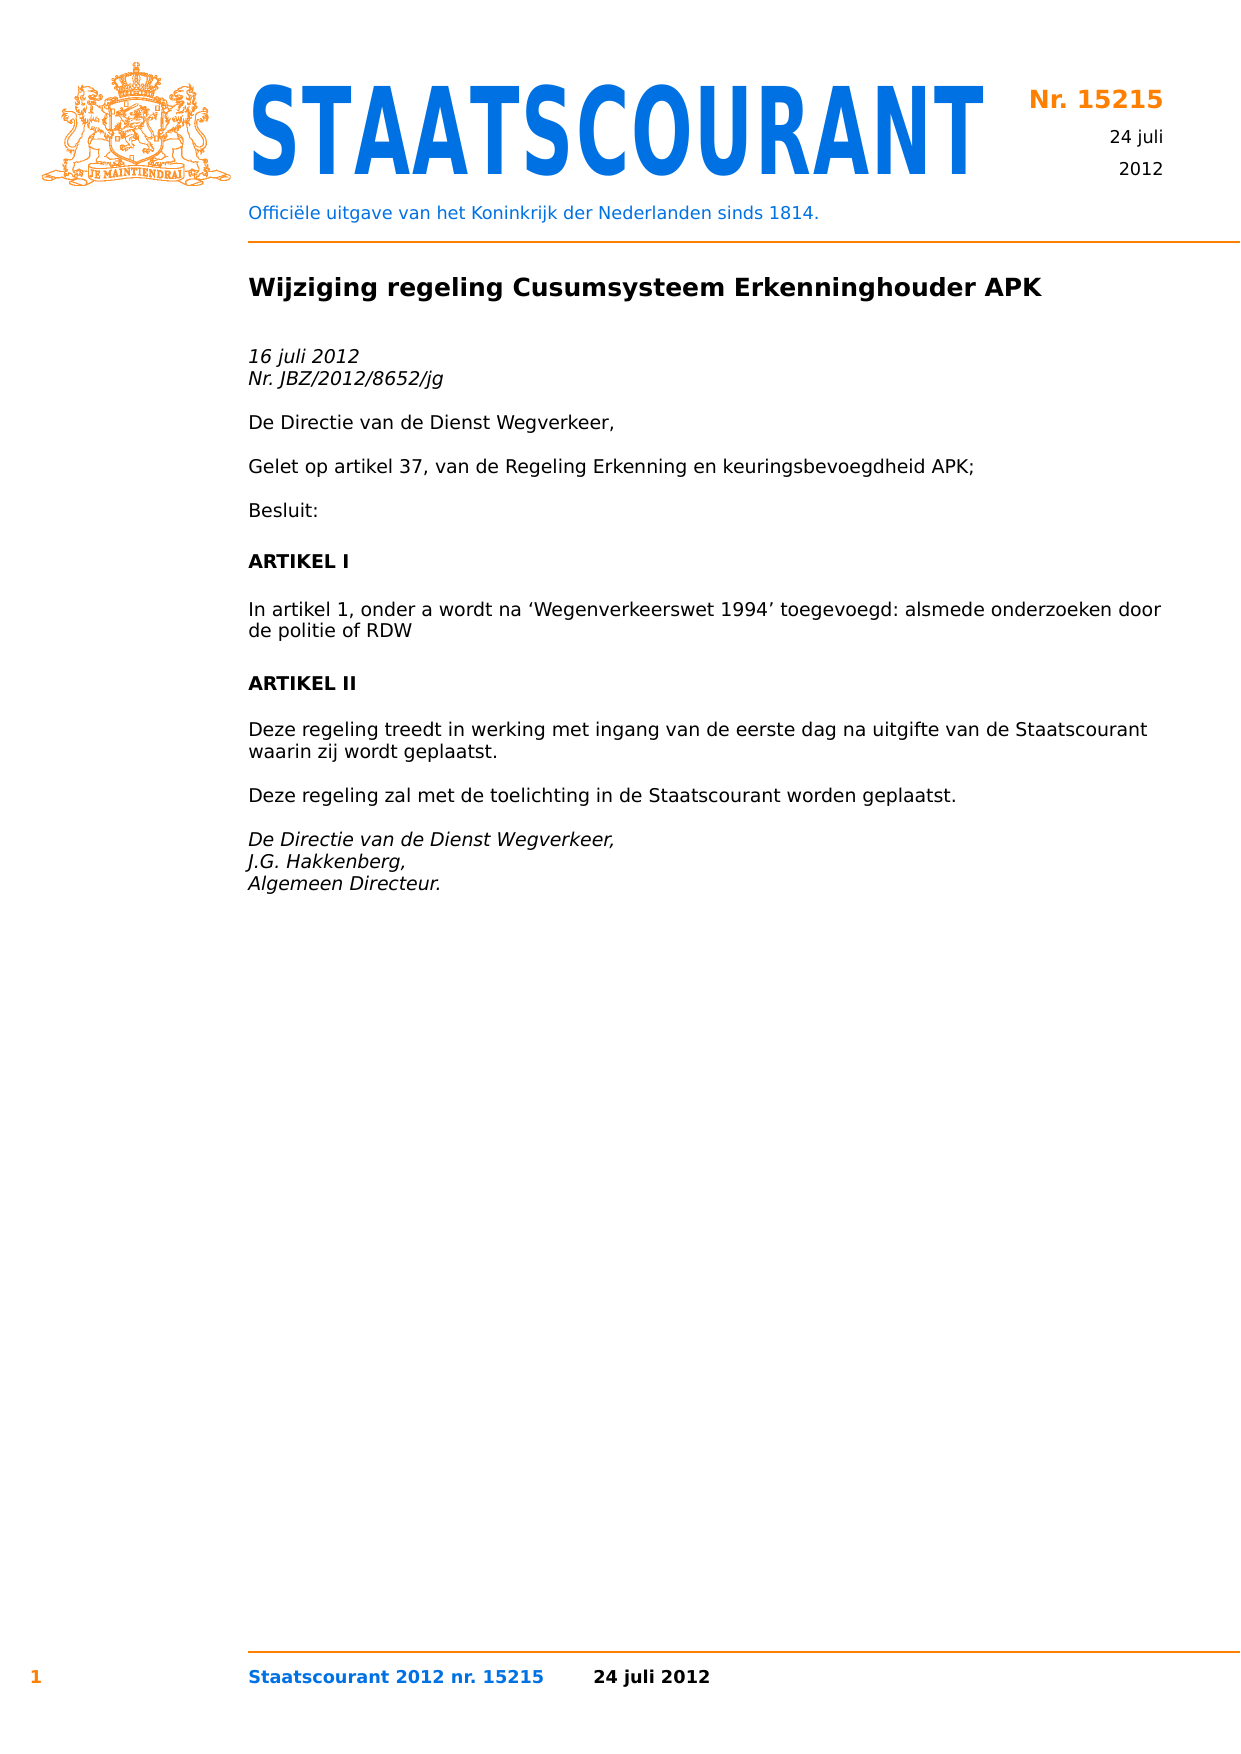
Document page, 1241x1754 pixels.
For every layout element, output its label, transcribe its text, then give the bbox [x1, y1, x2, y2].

table_cell 2012 [998, 153, 1240, 203]
table_cell 24 juli [998, 121, 1240, 153]
table_header [25, 62, 248, 241]
text Gelet op artikel 37, van de Regeling Erkenning en keuringsbevoegdheid APK; [248, 456, 1163, 478]
text Besluit: [248, 499, 1163, 521]
table_header STAATSCOURANT [248, 62, 998, 203]
text In artikel 1, onder a wordt na ‘Wegenverkeerswet 1994’ toegevoegd: alsmede onderzoeken door de politie of RDW [248, 598, 1163, 642]
text De Directie van de Dienst Wegverkeer, [248, 412, 1163, 434]
text De Directie van de Dienst Wegverkeer, J.G. Hakkenberg, Algemeen Directeur. [248, 829, 1163, 895]
text Nr. JBZ/2012/8652/jg [248, 368, 1163, 390]
subtitle ARTIKEL II [248, 672, 1163, 694]
picture [41, 62, 231, 186]
text 16 juli 2012 [248, 346, 1163, 368]
table_header Nr. 15215 [998, 62, 1240, 121]
subtitle Wijziging regeling Cusumsysteem Erkenninghouder APK [248, 273, 1163, 302]
table_cell Officiële uitgave van het Koninkrijk der Nederlanden sinds 1814. [248, 203, 1240, 241]
text Deze regeling zal met de toelichting in de Staatscourant worden geplaatst. [248, 785, 1163, 807]
subtitle ARTIKEL I [248, 551, 1163, 573]
text Deze regeling treedt in werking met ingang van de eerste dag na uitgifte van de Staatscourant waarin zij wordt geplaatst. [248, 719, 1163, 763]
